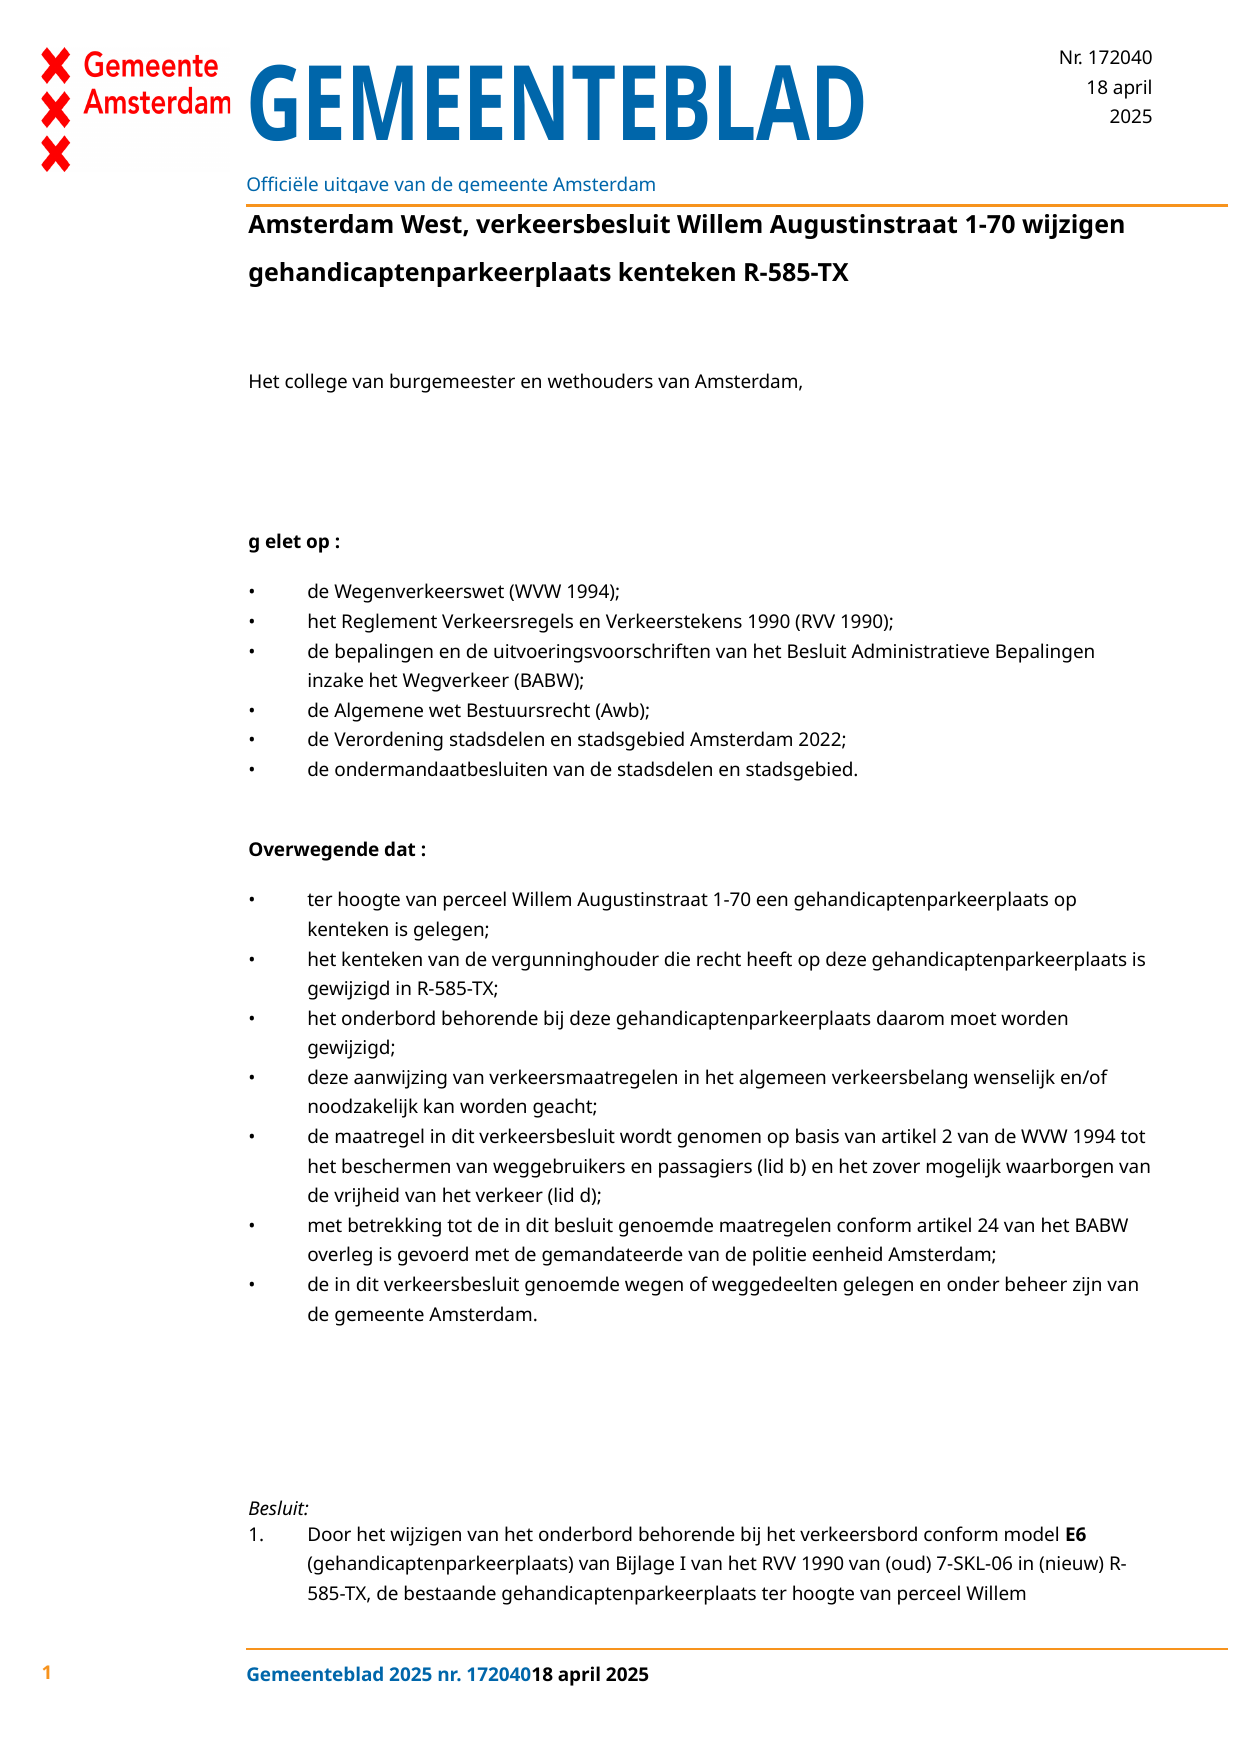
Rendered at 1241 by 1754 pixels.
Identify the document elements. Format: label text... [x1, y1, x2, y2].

text Besluit: [248, 1495, 1152, 1521]
list de maatregel in dit verkeersbesluit wordt genomen op basis van artikel 2 van de WVW 1994 tot het beschermen van weggebruikers en passagiers (lid b) en het zover mogelijk waarborgen van de vrijheid van het verkeer (lid d); [248, 1123, 1152, 1208]
text Amsterdam West, verkeersbesluit Willem Augustinstraat 1-70 wijzigen gehandicaptenparkeerplaats kenteken R-585-TX [248, 207, 1152, 288]
list de ondermandaatbesluiten van de stadsdelen en stadsgebied. [248, 756, 1152, 782]
list de Wegenverkeerswet (WVW 1994); [248, 579, 1152, 604]
list het Reglement Verkeersregels en Verkeerstekens 1990 (RVV 1990); [248, 608, 1152, 634]
list ter hoogte van perceel Willem Augustinstraat 1-70 een gehandicaptenparkeerplaats op kenteken is gelegen; [248, 887, 1152, 942]
list het kenteken van de vergunninghouder die recht heeft op deze gehandicaptenparkeerplaats is gewijzigd in R-585-TX; [248, 946, 1152, 1001]
list Door het wijzigen van het onderbord behorende bij het verkeersbord conform model E6 (gehandicaptenparkeerplaats) van Bijlage I van het RVV 1990 van (oud) 7-SKL-06 in (nieuw) R-585-TX, de bestaande gehandicaptenparkeerplaats ter hoogte van perceel Willem [248, 1521, 1152, 1606]
text Het college van burgemeester en wethouders van Amsterdam, [248, 368, 1152, 394]
list de bepalingen en de uitvoeringsvoorschriften van het Besluit Administratieve Bepalingen inzake het Wegverkeer (BABW); [248, 638, 1152, 693]
text g elet op : [248, 528, 1152, 554]
text Overwegende dat : [248, 836, 1152, 862]
list deze aanwijzing van verkeersmaatregelen in het algemeen verkeersbelang wenselijk en/of noodzakelijk kan worden geacht; [248, 1064, 1152, 1119]
list het onderbord behorende bij deze gehandicaptenparkeerplaats daarom moet worden gewijzigd; [248, 1005, 1152, 1060]
list met betrekking tot de in dit besluit genoemde maatregelen conform artikel 24 van het BABW overleg is gevoerd met de gemandateerde van de politie eenheid Amsterdam; [248, 1212, 1152, 1267]
list de Verordening stadsdelen en stadsgebied Amsterdam 2022; [248, 727, 1152, 752]
list de Algemene wet Bestuursrecht (Awb); [248, 697, 1152, 723]
list de in dit verkeersbesluit genoemde wegen of weggedeelten gelegen en onder beheer zijn van de gemeente Amsterdam. [248, 1271, 1152, 1326]
picture [41, 47, 231, 172]
